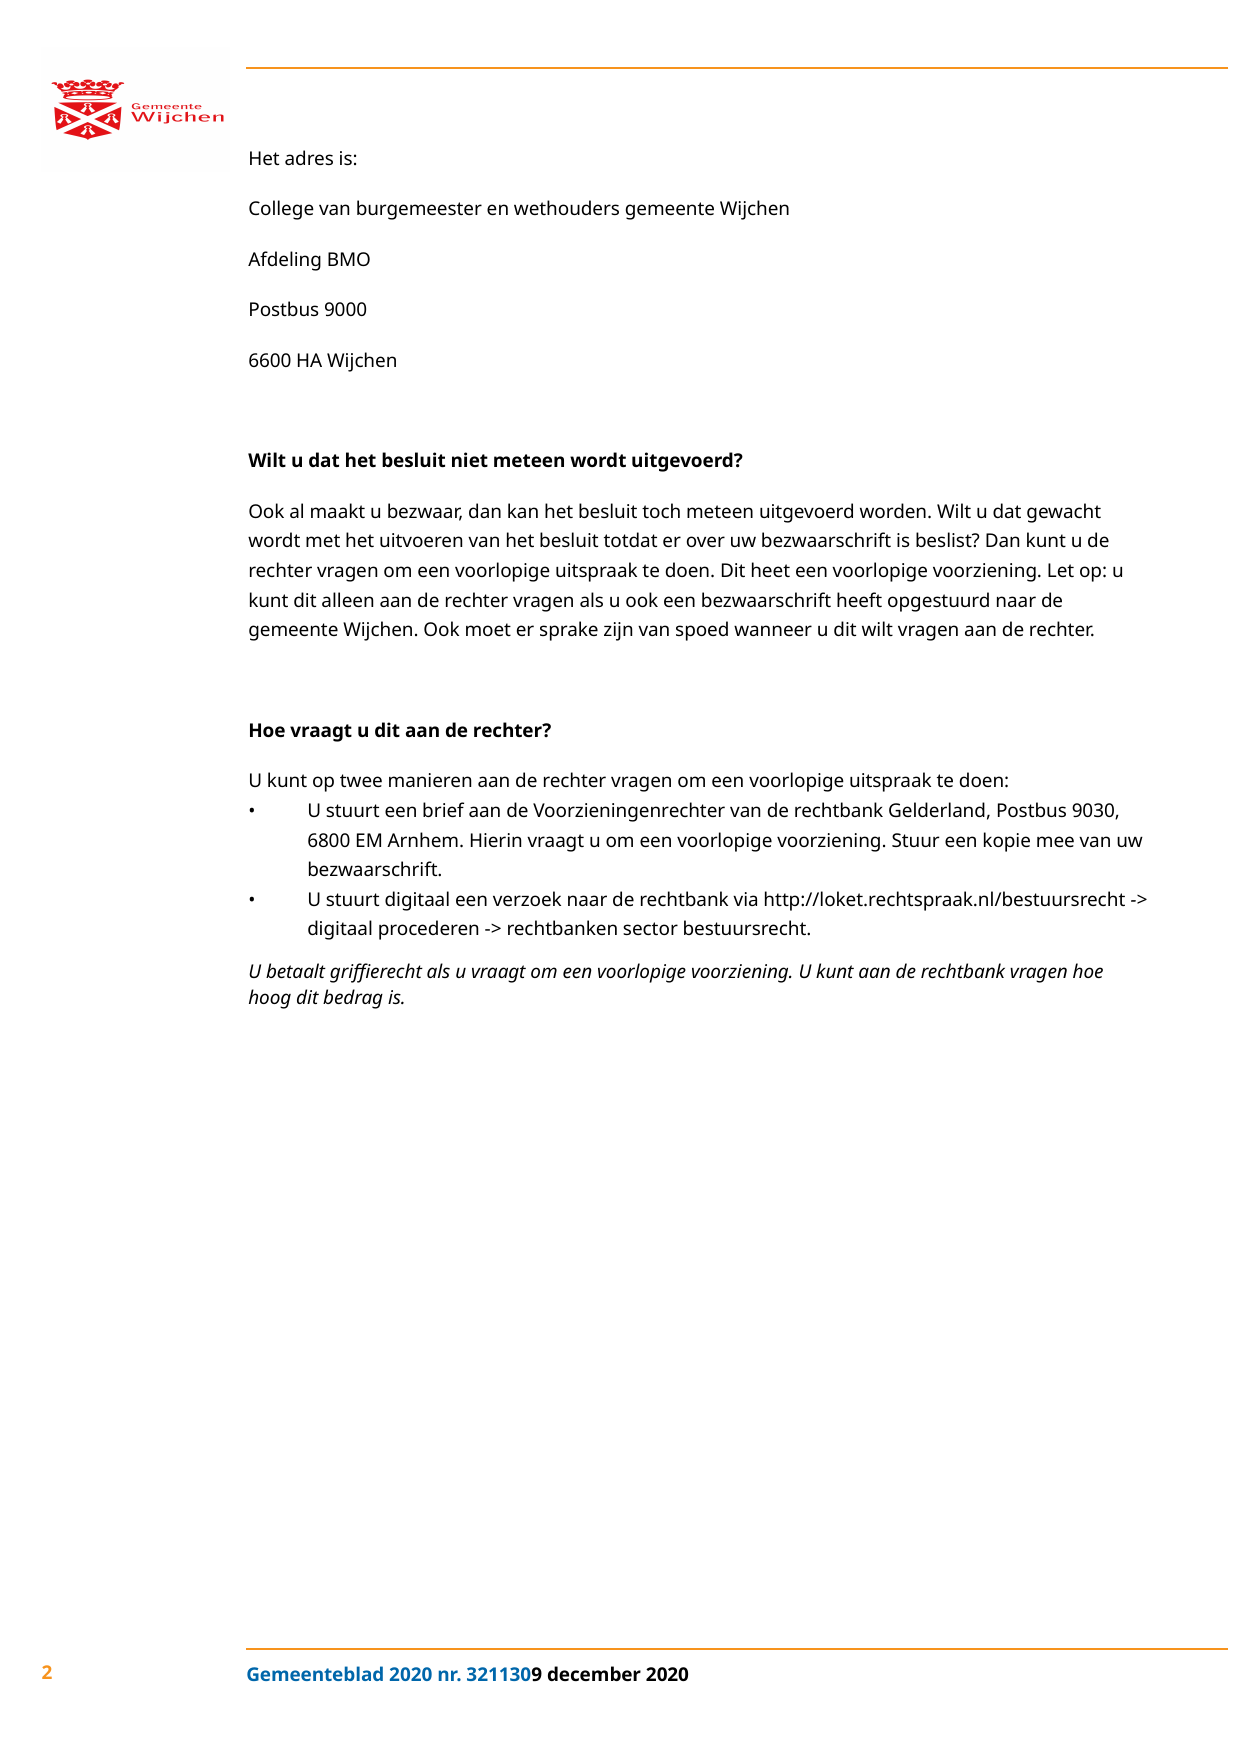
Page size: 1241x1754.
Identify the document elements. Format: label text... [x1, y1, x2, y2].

text College van burgemeester en wethouders gemeente Wijchen [248, 196, 1152, 221]
text 6600 HA Wijchen [248, 347, 1152, 373]
text Hoe vraagt u dit aan de rechter? [248, 717, 1152, 743]
text Ook al maakt u bezwaar, dan kan het besluit toch meteen uitgevoerd worden. Wilt u dat gewacht wordt met het uitvoeren van het besluit totdat er over uw bezwaarschrift is beslist? Dan kunt u de rechter vragen om een voorlopige uitspraak te doen. Dit heet een voorlopige voorziening. Let op: u kunt dit alleen aan de rechter vragen als u ook een bezwaarschrift heeft opgestuurd naar de gemeente Wijchen. Ook moet er sprake zijn van spoed wanneer u dit wilt vragen aan de rechter. [248, 498, 1152, 642]
list U stuurt een brief aan de Voorzieningenrechter van de rechtbank Gelderland, Postbus 9030, 6800 EM Arnhem. Hierin vraagt u om een voorlopige voorziening. Stuur een kopie mee van uw bezwaarschrift. [248, 797, 1152, 882]
text Het adres is: [248, 145, 1152, 171]
text U betaalt griffierecht als u vraagt om een voorlopige voorziening. U kunt aan de rechtbank vragen hoe hoog dit bedrag is. [248, 959, 1152, 1010]
picture [41, 47, 231, 172]
text Wilt u dat het besluit niet meteen wordt uitgevoerd? [248, 448, 1152, 473]
list U stuurt digitaal een verzoek naar de rechtbank via http://loket.rechtspraak.nl/bestuursrecht -> digitaal procederen -> rechtbanken sector bestuursrecht. [248, 886, 1152, 941]
text Afdeling BMO [248, 246, 1152, 272]
text U kunt op twee manieren aan de rechter vragen om een voorlopige uitspraak te doen: [248, 768, 1152, 793]
text Postbus 9000 [248, 296, 1152, 322]
